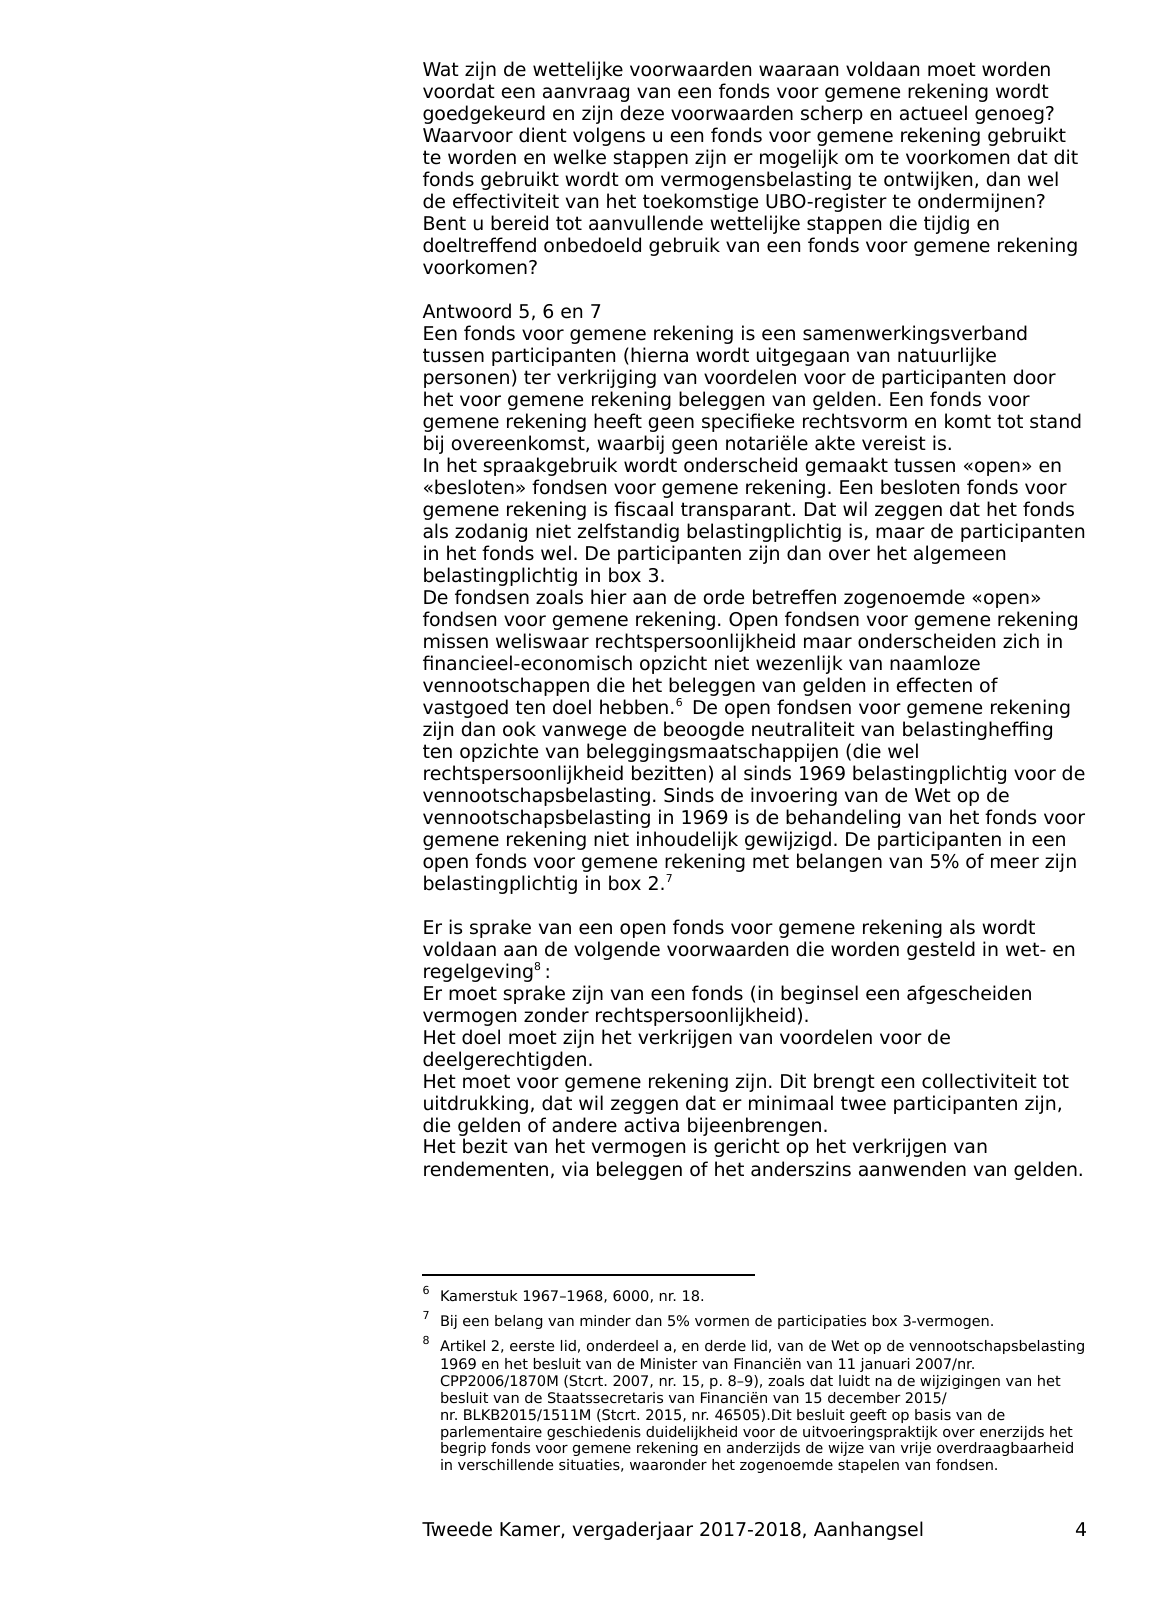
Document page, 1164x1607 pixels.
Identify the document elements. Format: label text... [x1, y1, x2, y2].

text Het moet voor gemene rekening zijn. Dit brengt een collectiviteit tot uitdrukking, dat wil zeggen dat er minimaal twee participanten zijn, die gelden of andere activa bijeenbrengen. [422, 1071, 1087, 1136]
text Het bezit van het vermogen is gericht op het verkrijgen van rendementen, via beleggen of het anderszins aanwenden van gelden. [422, 1136, 1087, 1180]
text Artikel 2, eerste lid, onderdeel a, en derde lid, van de Wet op de vennootschapsbelasting 1969 en het besluit van de Minister van Financiën van 11 januari 2007/nr. CPP2006/1870M (Stcrt. 2007, nr. 15, p. 8–9), zoals dat luidt na de wijzigingen van het besluit van de Staatssecretaris van Financiën van 15 december 2015/ nr. BLKB2015/1511M (Stcrt. 2015, nr. 46505).Dit besluit geeft op basis van de parlementaire geschiedenis duidelijkheid voor de uitvoeringspraktijk over enerzijds het begrip fonds voor gemene rekening en anderzijds de wijze van vrije overdraagbaarheid in verschillende situaties, waaronder het zogenoemde stapelen van fondsen. [422, 1334, 1087, 1474]
text De fondsen zoals hier aan de orde betreffen zogenoemde «open» fondsen voor gemene rekening. Open fondsen voor gemene rekening missen weliswaar rechtspersoonlijkheid maar onderscheiden zich in financieel-economisch opzicht niet wezenlijk van naamloze vennootschappen die het beleggen van gelden in effecten of vastgoed ten doel hebben. De open fondsen voor gemene rekening zijn dan ook vanwege de beoogde neutraliteit van belastingheffing ten opzichte van beleggingsmaatschappijen (die wel rechtspersoonlijkheid bezitten) al sinds 1969 belastingplichtig voor de vennootschapsbelasting. Sinds de invoering van de Wet op de vennootschapsbelasting in 1969 is de behandeling van het fonds voor gemene rekening niet inhoudelijk gewijzigd. De participanten in een open fonds voor gemene rekening met belangen van 5% of meer zijn belastingplichtig in box 2. [422, 587, 1087, 894]
text Een fonds voor gemene rekening is een samenwerkingsverband tussen participanten (hierna wordt uitgegaan van natuurlijke personen) ter verkrijging van voordelen voor de participanten door het voor gemene rekening beleggen van gelden. Een fonds voor gemene rekening heeft geen specifieke rechtsvorm en komt tot stand bij overeenkomst, waarbij geen notariële akte vereist is. [422, 323, 1087, 455]
text Antwoord 5, 6 en 7 [422, 301, 1087, 323]
text In het spraakgebruik wordt onderscheid gemaakt tussen «open» en «besloten» fondsen voor gemene rekening. Een besloten fonds voor gemene rekening is fiscaal transparant. Dat wil zeggen dat het fonds als zodanig niet zelfstandig belastingplichtig is, maar de participanten in het fonds wel. De participanten zijn dan over het algemeen belastingplichtig in box 3. [422, 455, 1087, 587]
text Waarvoor dient volgens u een fonds voor gemene rekening gebruikt te worden en welke stappen zijn er mogelijk om te voorkomen dat dit fonds gebruikt wordt om vermogensbelasting te ontwijken, dan wel de effectiviteit van het toekomstige UBO-register te ondermijnen? [422, 125, 1087, 213]
text Bent u bereid tot aanvullende wettelijke stappen die tijdig en doeltreffend onbedoeld gebruik van een fonds voor gemene rekening voorkomen? [422, 213, 1087, 279]
text Wat zijn de wettelijke voorwaarden waaraan voldaan moet worden voordat een aanvraag van een fonds voor gemene rekening wordt goedgekeurd en zijn deze voorwaarden scherp en actueel genoeg? [422, 59, 1087, 125]
text Er moet sprake zijn van een fonds (in beginsel een afgescheiden vermogen zonder rechtspersoonlijkheid). [422, 983, 1087, 1027]
text Bij een belang van minder dan 5% vormen de participaties box 3-vermogen. [422, 1309, 1087, 1331]
text Kamerstuk 1967–1968, 6000, nr. 18. [422, 1284, 1087, 1306]
text Het doel moet zijn het verkrijgen van voordelen voor de deelgerechtigden. [422, 1027, 1087, 1071]
text Er is sprake van een open fonds voor gemene rekening als wordt voldaan aan de volgende voorwaarden die worden gesteld in wet- en regelgeving: [422, 917, 1087, 983]
